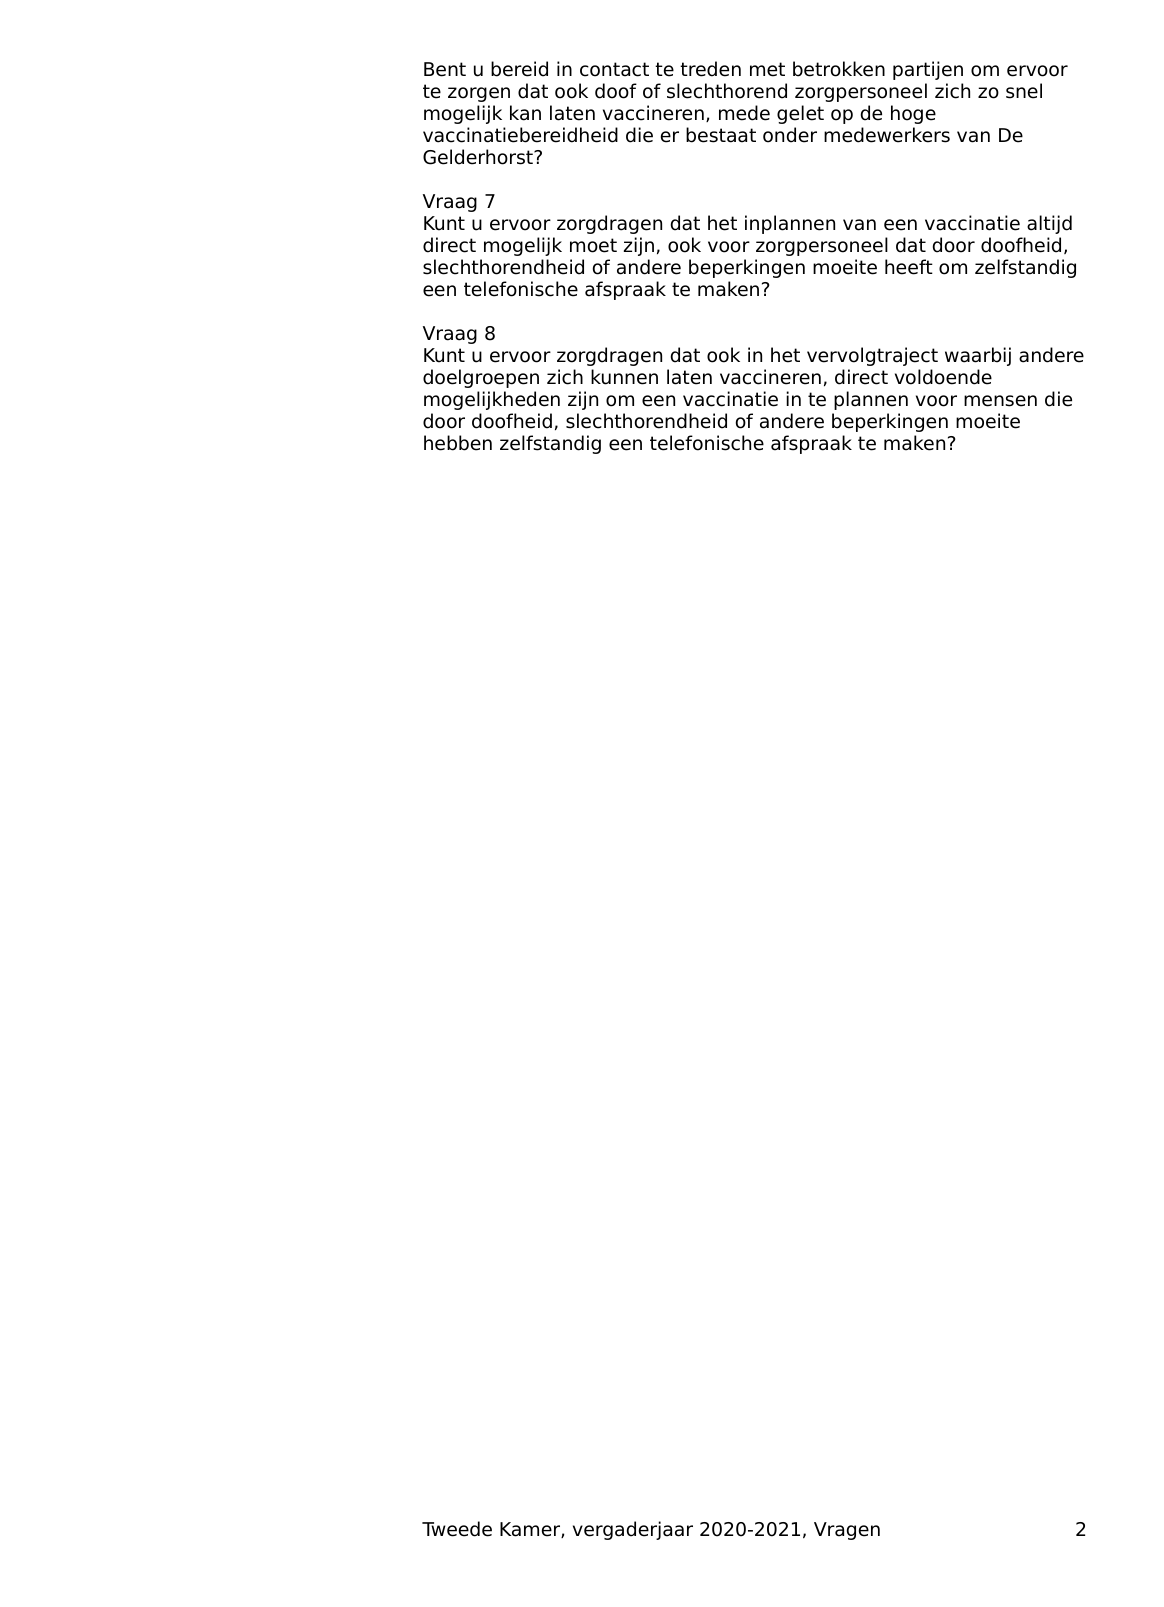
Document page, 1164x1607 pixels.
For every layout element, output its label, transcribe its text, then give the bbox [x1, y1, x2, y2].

text Vraag 8 [422, 323, 1087, 345]
text Kunt u ervoor zorgdragen dat ook in het vervolgtraject waarbij andere doelgroepen zich kunnen laten vaccineren, direct voldoende mogelijkheden zijn om een vaccinatie in te plannen voor mensen die door doofheid, slechthorendheid of andere beperkingen moeite hebben zelfstandig een telefonische afspraak te maken? [422, 345, 1087, 455]
text Vraag 7 [422, 191, 1087, 213]
text Kunt u ervoor zorgdragen dat het inplannen van een vaccinatie altijd direct mogelijk moet zijn, ook voor zorgpersoneel dat door doofheid, slechthorendheid of andere beperkingen moeite heeft om zelfstandig een telefonische afspraak te maken? [422, 213, 1087, 301]
text Bent u bereid in contact te treden met betrokken partijen om ervoor te zorgen dat ook doof of slechthorend zorgpersoneel zich zo snel mogelijk kan laten vaccineren, mede gelet op de hoge vaccinatiebereidheid die er bestaat onder medewerkers van De Gelderhorst? [422, 59, 1087, 169]
